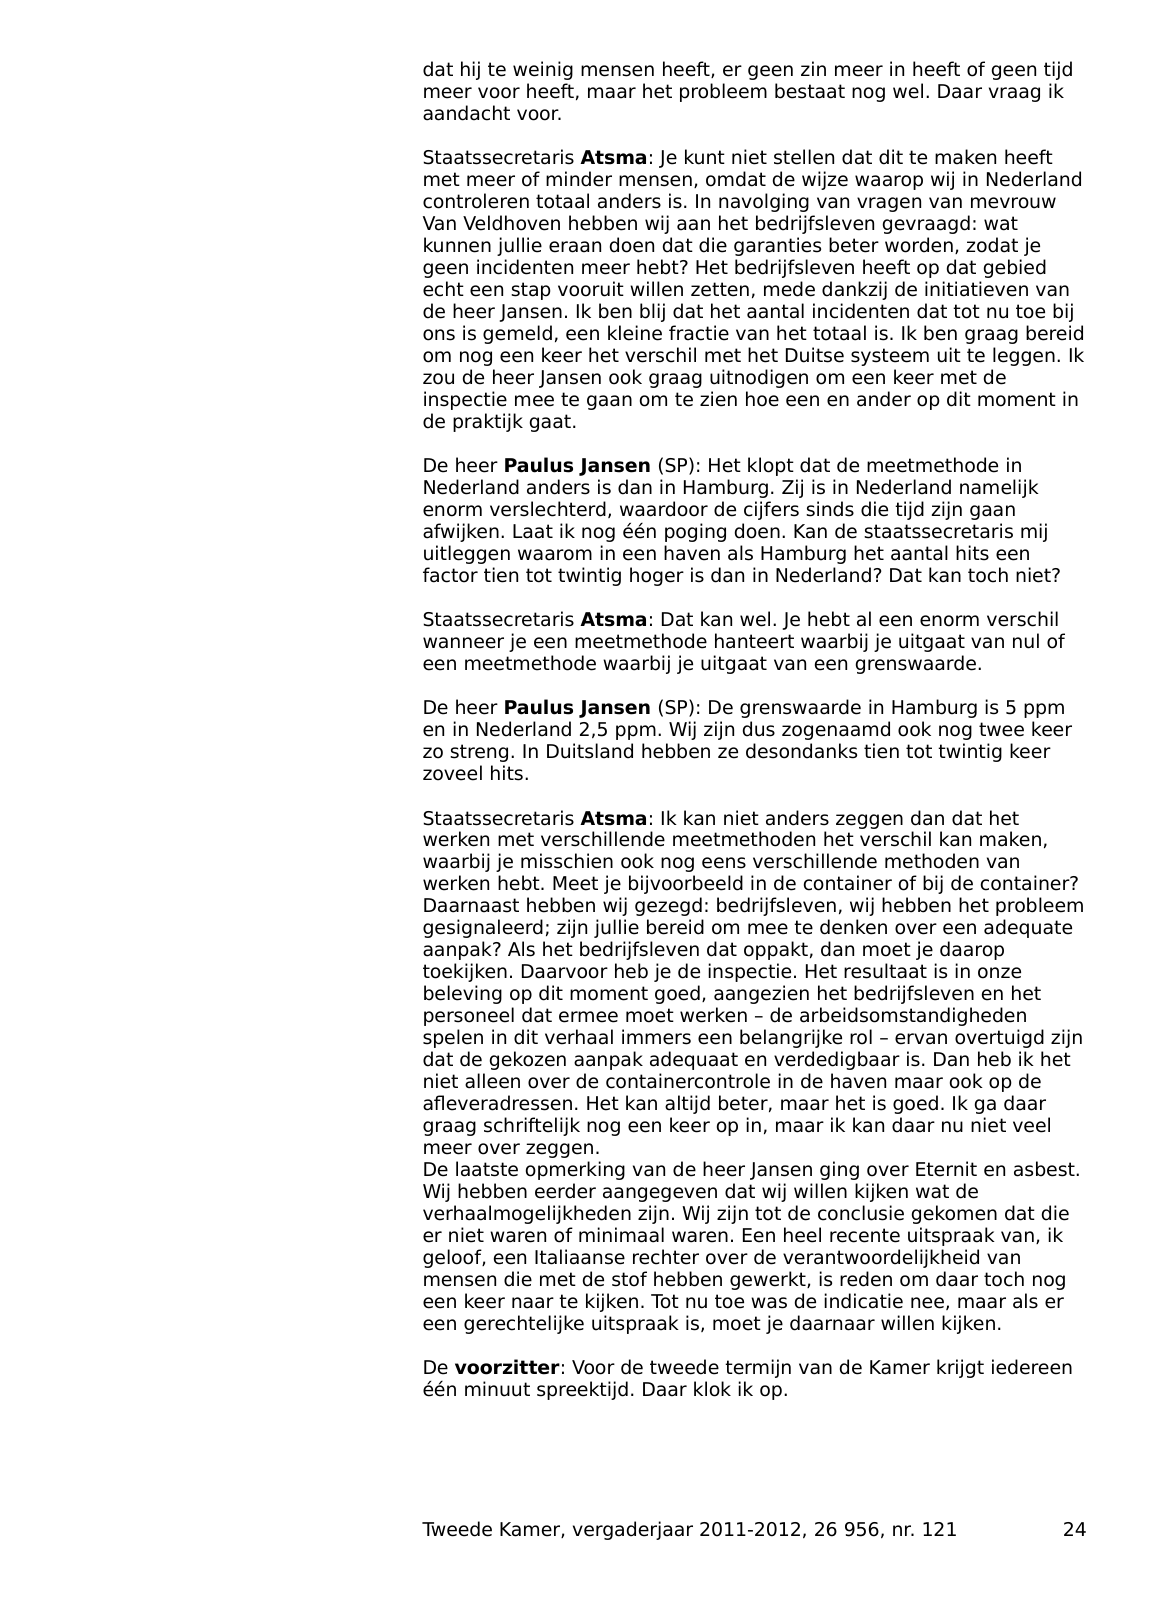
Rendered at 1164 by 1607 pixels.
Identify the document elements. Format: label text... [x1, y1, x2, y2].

text De heer Paulus Jansen (SP): De grenswaarde in Hamburg is 5 ppm en in Nederland 2,5 ppm. Wij zijn dus zogenaamd ook nog twee keer zo streng. In Duitsland hebben ze desondanks tien tot twintig keer zoveel hits. [422, 697, 1087, 785]
text De heer Paulus Jansen (SP): Het klopt dat de meetmethode in Nederland anders is dan in Hamburg. Zij is in Nederland namelijk enorm verslechterd, waardoor de cijfers sinds die tijd zijn gaan afwijken. Laat ik nog één poging doen. Kan de staatssecretaris mij uitleggen waarom in een haven als Hamburg het aantal hits een factor tien tot twintig hoger is dan in Nederland? Dat kan toch niet? [422, 455, 1087, 587]
text Staatssecretaris Atsma: Dat kan wel. Je hebt al een enorm verschil wanneer je een meetmethode hanteert waarbij je uitgaat van nul of een meetmethode waarbij je uitgaat van een grenswaarde. [422, 609, 1087, 675]
text De laatste opmerking van de heer Jansen ging over Eternit en asbest. Wij hebben eerder aangegeven dat wij willen kijken wat de verhaalmogelijkheden zijn. Wij zijn tot de conclusie gekomen dat die er niet waren of minimaal waren. Een heel recente uitspraak van, ik geloof, een Italiaanse rechter over de verantwoordelijkheid van mensen die met de stof hebben gewerkt, is reden om daar toch nog een keer naar te kijken. Tot nu toe was de indicatie nee, maar als er een gerechtelijke uitspraak is, moet je daarnaar willen kijken. [422, 1159, 1087, 1335]
text De voorzitter: Voor de tweede termijn van de Kamer krijgt iedereen één minuut spreektijd. Daar klok ik op. [422, 1357, 1087, 1401]
text Staatssecretaris Atsma: Ik kan niet anders zeggen dan dat het werken met verschillende meetmethoden het verschil kan maken, waarbij je misschien ook nog eens verschillende methoden van werken hebt. Meet je bijvoorbeeld in de container of bij de container? Daarnaast hebben wij gezegd: bedrijfsleven, wij hebben het probleem gesignaleerd; zijn jullie bereid om mee te denken over een adequate aanpak? Als het bedrijfsleven dat oppakt, dan moet je daarop toekijken. Daarvoor heb je de inspectie. Het resultaat is in onze beleving op dit moment goed, aangezien het bedrijfsleven en het personeel dat ermee moet werken – de arbeidsomstandigheden spelen in dit verhaal immers een belangrijke rol – ervan overtuigd zijn dat de gekozen aanpak adequaat en verdedigbaar is. Dan heb ik het niet alleen over de containercontrole in de haven maar ook op de afleveradressen. Het kan altijd beter, maar het is goed. Ik ga daar graag schriftelijk nog een keer op in, maar ik kan daar nu niet veel meer over zeggen. [422, 807, 1087, 1159]
text Staatssecretaris Atsma: Je kunt niet stellen dat dit te maken heeft met meer of minder mensen, omdat de wijze waarop wij in Nederland controleren totaal anders is. In navolging van vragen van mevrouw Van Veldhoven hebben wij aan het bedrijfsleven gevraagd: wat kunnen jullie eraan doen dat die garanties beter worden, zodat je geen incidenten meer hebt? Het bedrijfsleven heeft op dat gebied echt een stap vooruit willen zetten, mede dankzij de initiatieven van de heer Jansen. Ik ben blij dat het aantal incidenten dat tot nu toe bij ons is gemeld, een kleine fractie van het totaal is. Ik ben graag bereid om nog een keer het verschil met het Duitse systeem uit te leggen. Ik zou de heer Jansen ook graag uitnodigen om een keer met de inspectie mee te gaan om te zien hoe een en ander op dit moment in de praktijk gaat. [422, 147, 1087, 433]
text dat hij te weinig mensen heeft, er geen zin meer in heeft of geen tijd meer voor heeft, maar het probleem bestaat nog wel. Daar vraag ik aandacht voor. [422, 59, 1087, 125]
